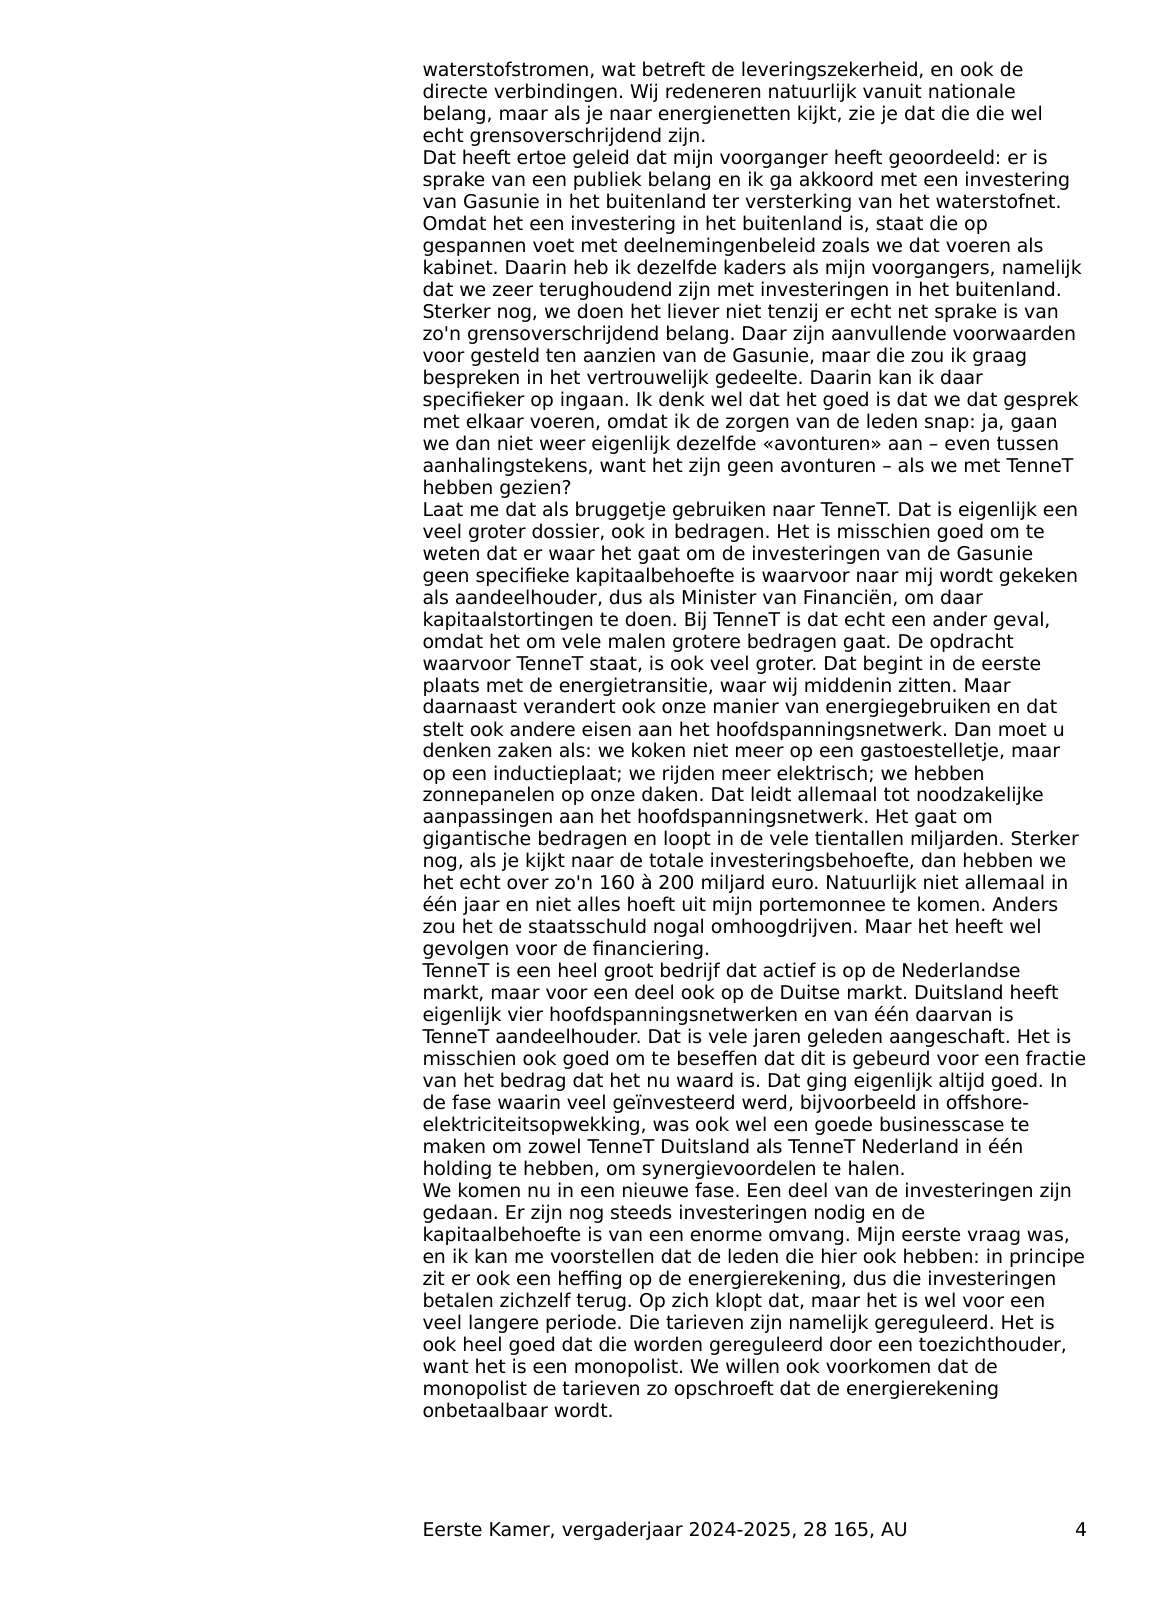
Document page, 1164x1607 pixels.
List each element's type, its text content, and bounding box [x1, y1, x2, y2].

text Dat heeft ertoe geleid dat mijn voorganger heeft geoordeeld: er is sprake van een publiek belang en ik ga akkoord met een investering van Gasunie in het buitenland ter versterking van het waterstofnet. Omdat het een investering in het buitenland is, staat die op gespannen voet met deelnemingenbeleid zoals we dat voeren als kabinet. Daarin heb ik dezelfde kaders als mijn voorgangers, namelijk dat we zeer terughoudend zijn met investeringen in het buitenland. Sterker nog, we doen het liever niet tenzij er echt net sprake is van zo'n grensoverschrijdend belang. Daar zijn aanvullende voorwaarden voor gesteld ten aanzien van de Gasunie, maar die zou ik graag bespreken in het vertrouwelijk gedeelte. Daarin kan ik daar specifieker op ingaan. Ik denk wel dat het goed is dat we dat gesprek met elkaar voeren, omdat ik de zorgen van de leden snap: ja, gaan we dan niet weer eigenlijk dezelfde «avonturen» aan – even tussen aanhalingstekens, want het zijn geen avonturen – als we met TenneT hebben gezien? [422, 147, 1087, 499]
text waterstofstromen, wat betreft de leveringszekerheid, en ook de directe verbindingen. Wij redeneren natuurlijk vanuit nationale belang, maar als je naar energienetten kijkt, zie je dat die die wel echt grensoverschrijdend zijn. [422, 59, 1087, 147]
text We komen nu in een nieuwe fase. Een deel van de investeringen zijn gedaan. Er zijn nog steeds investeringen nodig en de kapitaalbehoefte is van een enorme omvang. Mijn eerste vraag was, en ik kan me voorstellen dat de leden die hier ook hebben: in principe zit er ook een heffing op de energierekening, dus die investeringen betalen zichzelf terug. Op zich klopt dat, maar het is wel voor een veel langere periode. Die tarieven zijn namelijk gereguleerd. Het is ook heel goed dat die worden gereguleerd door een toezichthouder, want het is een monopolist. We willen ook voorkomen dat de monopolist de tarieven zo opschroeft dat de energierekening onbetaalbaar wordt. [422, 1180, 1087, 1422]
text TenneT is een heel groot bedrijf dat actief is op de Nederlandse markt, maar voor een deel ook op de Duitse markt. Duitsland heeft eigenlijk vier hoofdspanningsnetwerken en van één daarvan is TenneT aandeelhouder. Dat is vele jaren geleden aangeschaft. Het is misschien ook goed om te beseffen dat dit is gebeurd voor een fractie van het bedrag dat het nu waard is. Dat ging eigenlijk altijd goed. In de fase waarin veel geïnvesteerd werd, bijvoorbeeld in offshore-elektriciteitsopwekking, was ook wel een goede businesscase te maken om zowel TenneT Duitsland als TenneT Nederland in één holding te hebben, om synergievoordelen te halen. [422, 960, 1087, 1180]
text Laat me dat als bruggetje gebruiken naar TenneT. Dat is eigenlijk een veel groter dossier, ook in bedragen. Het is misschien goed om te weten dat er waar het gaat om de investeringen van de Gasunie geen specifieke kapitaalbehoefte is waarvoor naar mij wordt gekeken als aandeelhouder, dus als Minister van Financiën, om daar kapitaalstortingen te doen. Bij TenneT is dat echt een ander geval, omdat het om vele malen grotere bedragen gaat. De opdracht waarvoor TenneT staat, is ook veel groter. Dat begint in de eerste plaats met de energietransitie, waar wij middenin zitten. Maar daarnaast verandert ook onze manier van energiegebruiken en dat stelt ook andere eisen aan het hoofdspanningsnetwerk. Dan moet u denken zaken als: we koken niet meer op een gastoestelletje, maar op een inductieplaat; we rijden meer elektrisch; we hebben zonnepanelen op onze daken. Dat leidt allemaal tot noodzakelijke aanpassingen aan het hoofdspanningsnetwerk. Het gaat om gigantische bedragen en loopt in de vele tientallen miljarden. Sterker nog, als je kijkt naar de totale investeringsbehoefte, dan hebben we het echt over zo'n 160 à 200 miljard euro. Natuurlijk niet allemaal in één jaar en niet alles hoeft uit mijn portemonnee te komen. Anders zou het de staatsschuld nogal omhoogdrijven. Maar het heeft wel gevolgen voor de financiering. [422, 499, 1087, 960]
